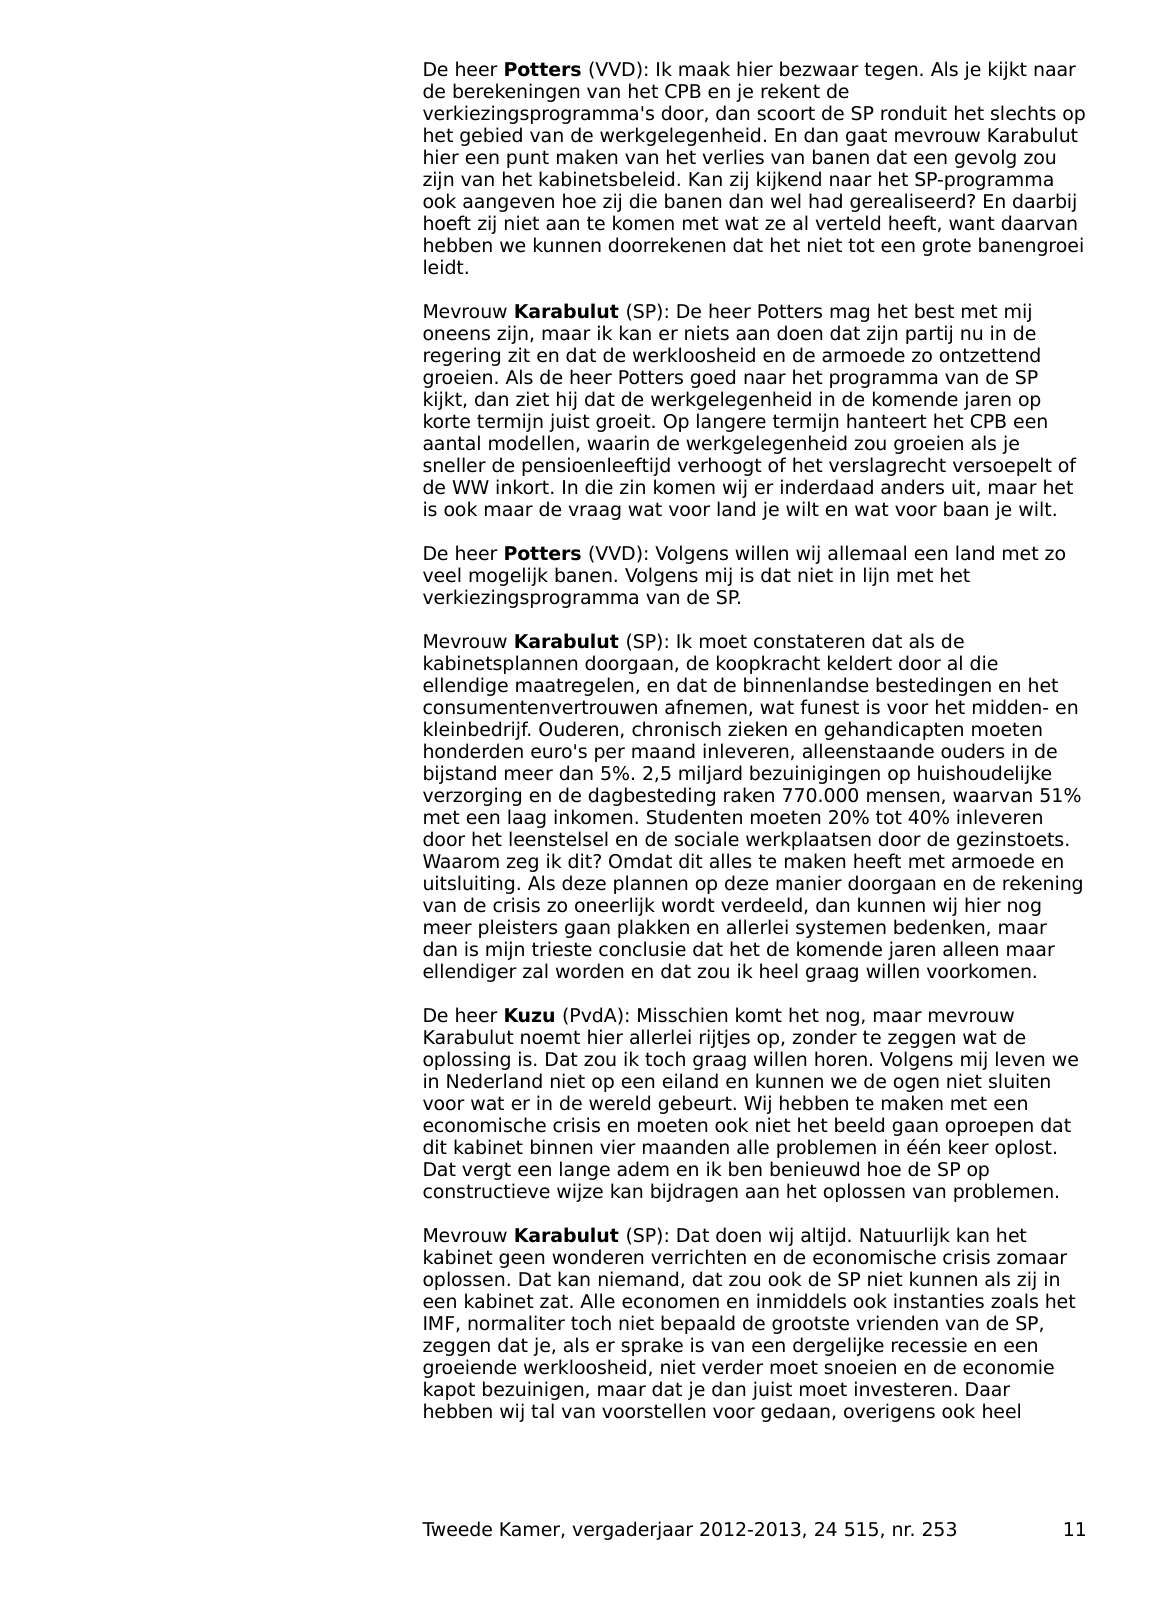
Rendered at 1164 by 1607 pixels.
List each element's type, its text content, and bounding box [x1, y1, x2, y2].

text De heer Kuzu (PvdA): Misschien komt het nog, maar mevrouw Karabulut noemt hier allerlei rijtjes op, zonder te zeggen wat de oplossing is. Dat zou ik toch graag willen horen. Volgens mij leven we in Nederland niet op een eiland en kunnen we de ogen niet sluiten voor wat er in de wereld gebeurt. Wij hebben te maken met een economische crisis en moeten ook niet het beeld gaan oproepen dat dit kabinet binnen vier maanden alle problemen in één keer oplost. Dat vergt een lange adem en ik ben benieuwd hoe de SP op constructieve wijze kan bijdragen aan het oplossen van problemen. [422, 1005, 1087, 1203]
text Mevrouw Karabulut (SP): De heer Potters mag het best met mij oneens zijn, maar ik kan er niets aan doen dat zijn partij nu in de regering zit en dat de werkloosheid en de armoede zo ontzettend groeien. Als de heer Potters goed naar het programma van de SP kijkt, dan ziet hij dat de werkgelegenheid in de komende jaren op korte termijn juist groeit. Op langere termijn hanteert het CPB een aantal modellen, waarin de werkgelegenheid zou groeien als je sneller de pensioenleeftijd verhoogt of het verslagrecht versoepelt of de WW inkort. In die zin komen wij er inderdaad anders uit, maar het is ook maar de vraag wat voor land je wilt en wat voor baan je wilt. [422, 301, 1087, 521]
text De heer Potters (VVD): Volgens willen wij allemaal een land met zo veel mogelijk banen. Volgens mij is dat niet in lijn met het verkiezingsprogramma van de SP. [422, 543, 1087, 609]
text Mevrouw Karabulut (SP): Ik moet constateren dat als de kabinetsplannen doorgaan, de koopkracht keldert door al die ellendige maatregelen, en dat de binnenlandse bestedingen en het consumentenvertrouwen afnemen, wat funest is voor het midden- en kleinbedrijf. Ouderen, chronisch zieken en gehandicapten moeten honderden euro's per maand inleveren, alleenstaande ouders in de bijstand meer dan 5%. 2,5 miljard bezuinigingen op huishoudelijke verzorging en de dagbesteding raken 770.000 mensen, waarvan 51% met een laag inkomen. Studenten moeten 20% tot 40% inleveren door het leenstelsel en de sociale werkplaatsen door de gezinstoets. Waarom zeg ik dit? Omdat dit alles te maken heeft met armoede en uitsluiting. Als deze plannen op deze manier doorgaan en de rekening van de crisis zo oneerlijk wordt verdeeld, dan kunnen wij hier nog meer pleisters gaan plakken en allerlei systemen bedenken, maar dan is mijn trieste conclusie dat het de komende jaren alleen maar ellendiger zal worden en dat zou ik heel graag willen voorkomen. [422, 631, 1087, 983]
text De heer Potters (VVD): Ik maak hier bezwaar tegen. Als je kijkt naar de berekeningen van het CPB en je rekent de verkiezingsprogramma's door, dan scoort de SP ronduit het slechts op het gebied van de werkgelegenheid. En dan gaat mevrouw Karabulut hier een punt maken van het verlies van banen dat een gevolg zou zijn van het kabinetsbeleid. Kan zij kijkend naar het SP-programma ook aangeven hoe zij die banen dan wel had gerealiseerd? En daarbij hoeft zij niet aan te komen met wat ze al verteld heeft, want daarvan hebben we kunnen doorrekenen dat het niet tot een grote banengroei leidt. [422, 59, 1087, 279]
text Mevrouw Karabulut (SP): Dat doen wij altijd. Natuurlijk kan het kabinet geen wonderen verrichten en de economische crisis zomaar oplossen. Dat kan niemand, dat zou ook de SP niet kunnen als zij in een kabinet zat. Alle economen en inmiddels ook instanties zoals het IMF, normaliter toch niet bepaald de grootste vrienden van de SP, zeggen dat je, als er sprake is van een dergelijke recessie en een groeiende werkloosheid, niet verder moet snoeien en de economie kapot bezuinigen, maar dat je dan juist moet investeren. Daar hebben wij tal van voorstellen voor gedaan, overigens ook heel [422, 1225, 1087, 1423]
